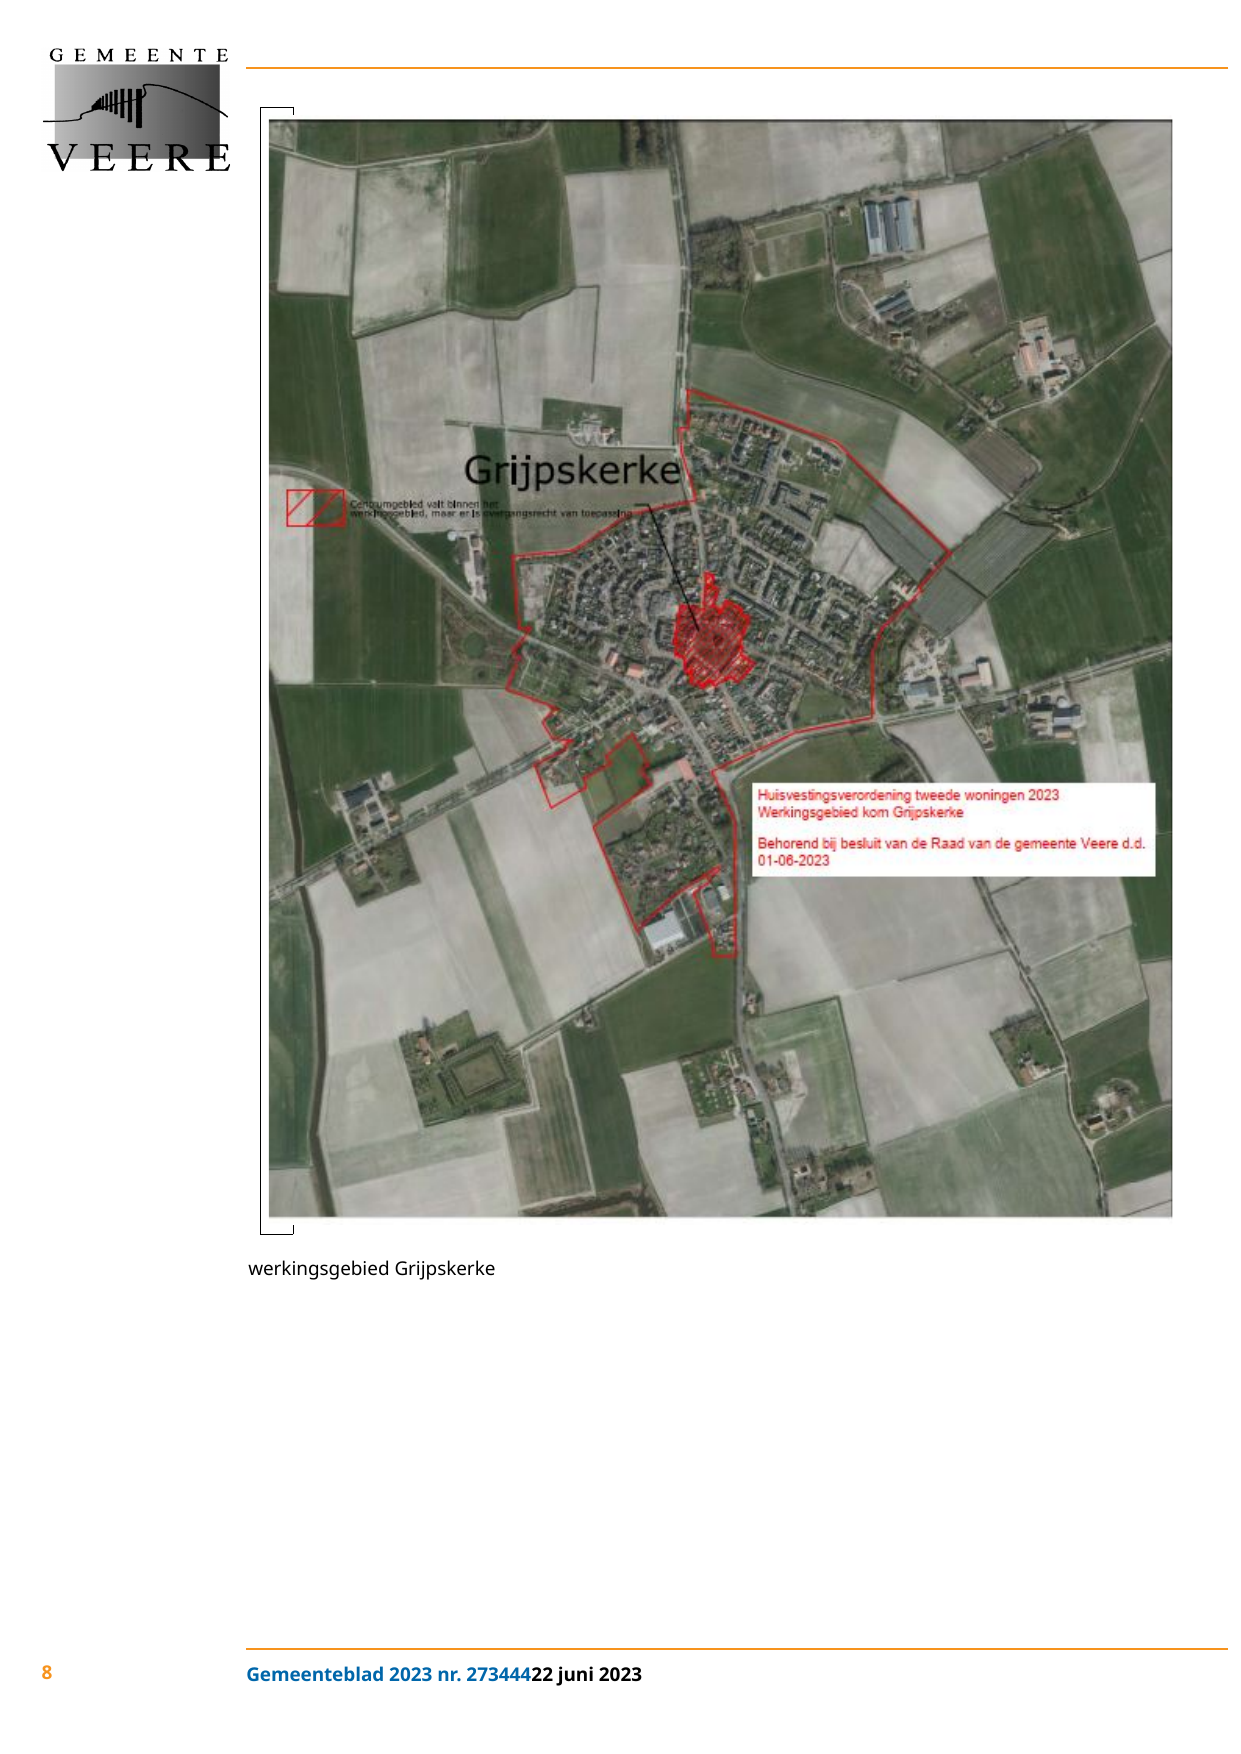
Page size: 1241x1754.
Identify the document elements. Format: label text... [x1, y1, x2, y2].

text werkingsgebied Grijpskerke [248, 1255, 1152, 1281]
picture [41, 47, 231, 172]
picture [268, 115, 1173, 1225]
